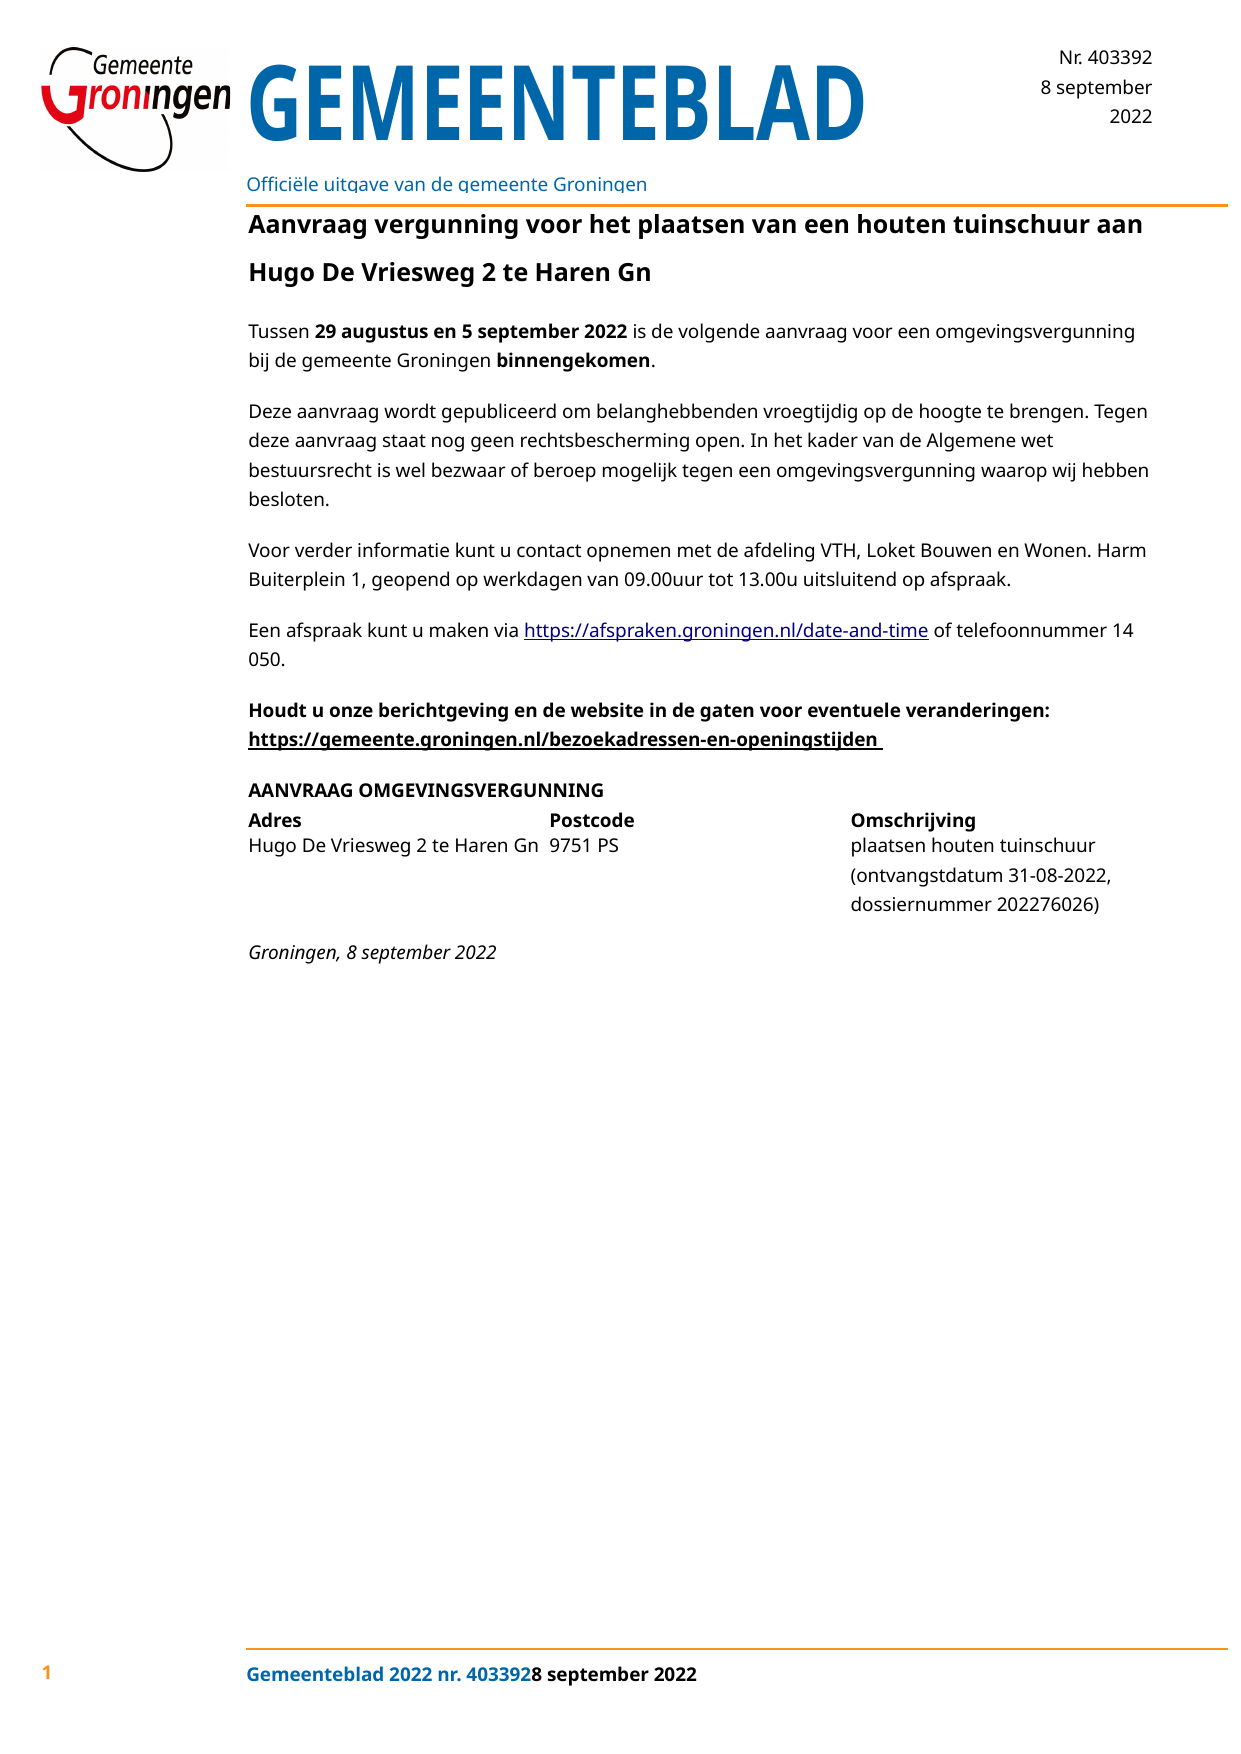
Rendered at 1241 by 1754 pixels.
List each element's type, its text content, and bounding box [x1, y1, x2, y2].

picture [41, 47, 231, 172]
text Een afspraak kunt u maken via https://afspraken.groningen.nl/date-and-time of telefoonnummer 14 050. [248, 617, 1152, 672]
table_header Adres [248, 807, 549, 832]
text Houdt u onze berichtgeving en de website in de gaten voor eventuele veranderingen: https://gemeente.groningen.nl/bezoekadressen-en-openingstijden [248, 697, 1152, 752]
table_cell plaatsen houten tuinschuur (ontvangstdatum 31-08-2022, dossiernummer 202276026) [850, 833, 1152, 917]
text Deze aanvraag wordt gepubliceerd om belanghebbenden vroegtijdig op de hoogte te brengen. Tegen deze aanvraag staat nog geen rechtsbescherming open. In het kader van de Algemene wet bestuursrecht is wel bezwaar of beroep mogelijk tegen een omgevingsvergunning waarop wij hebben besloten. [248, 398, 1152, 512]
text Aanvraag vergunning voor het plaatsen van een houten tuinschuur aan Hugo De Vriesweg 2 te Haren Gn [248, 207, 1152, 288]
text Voor verder informatie kunt u contact opnemen met de afdeling VTH, Loket Bouwen en Wonen. Harm Buiterplein 1, geopend op werkdagen van 09.00uur tot 13.00u uitsluitend op afspraak. [248, 537, 1152, 592]
table_cell Hugo De Vriesweg 2 te Haren Gn [248, 833, 549, 917]
text Groningen, 8 september 2022 [248, 939, 1152, 964]
table_header Omschrijving [850, 807, 1152, 832]
text Tussen 29 augustus en 5 september 2022 is de volgende aanvraag voor een omgevingsvergunning bij de gemeente Groningen binnengekomen. [248, 318, 1152, 373]
text AANVRAAG OMGEVINGSVERGUNNING [248, 777, 1152, 803]
table_header Postcode [549, 807, 850, 832]
table_cell 9751 PS [549, 833, 850, 917]
